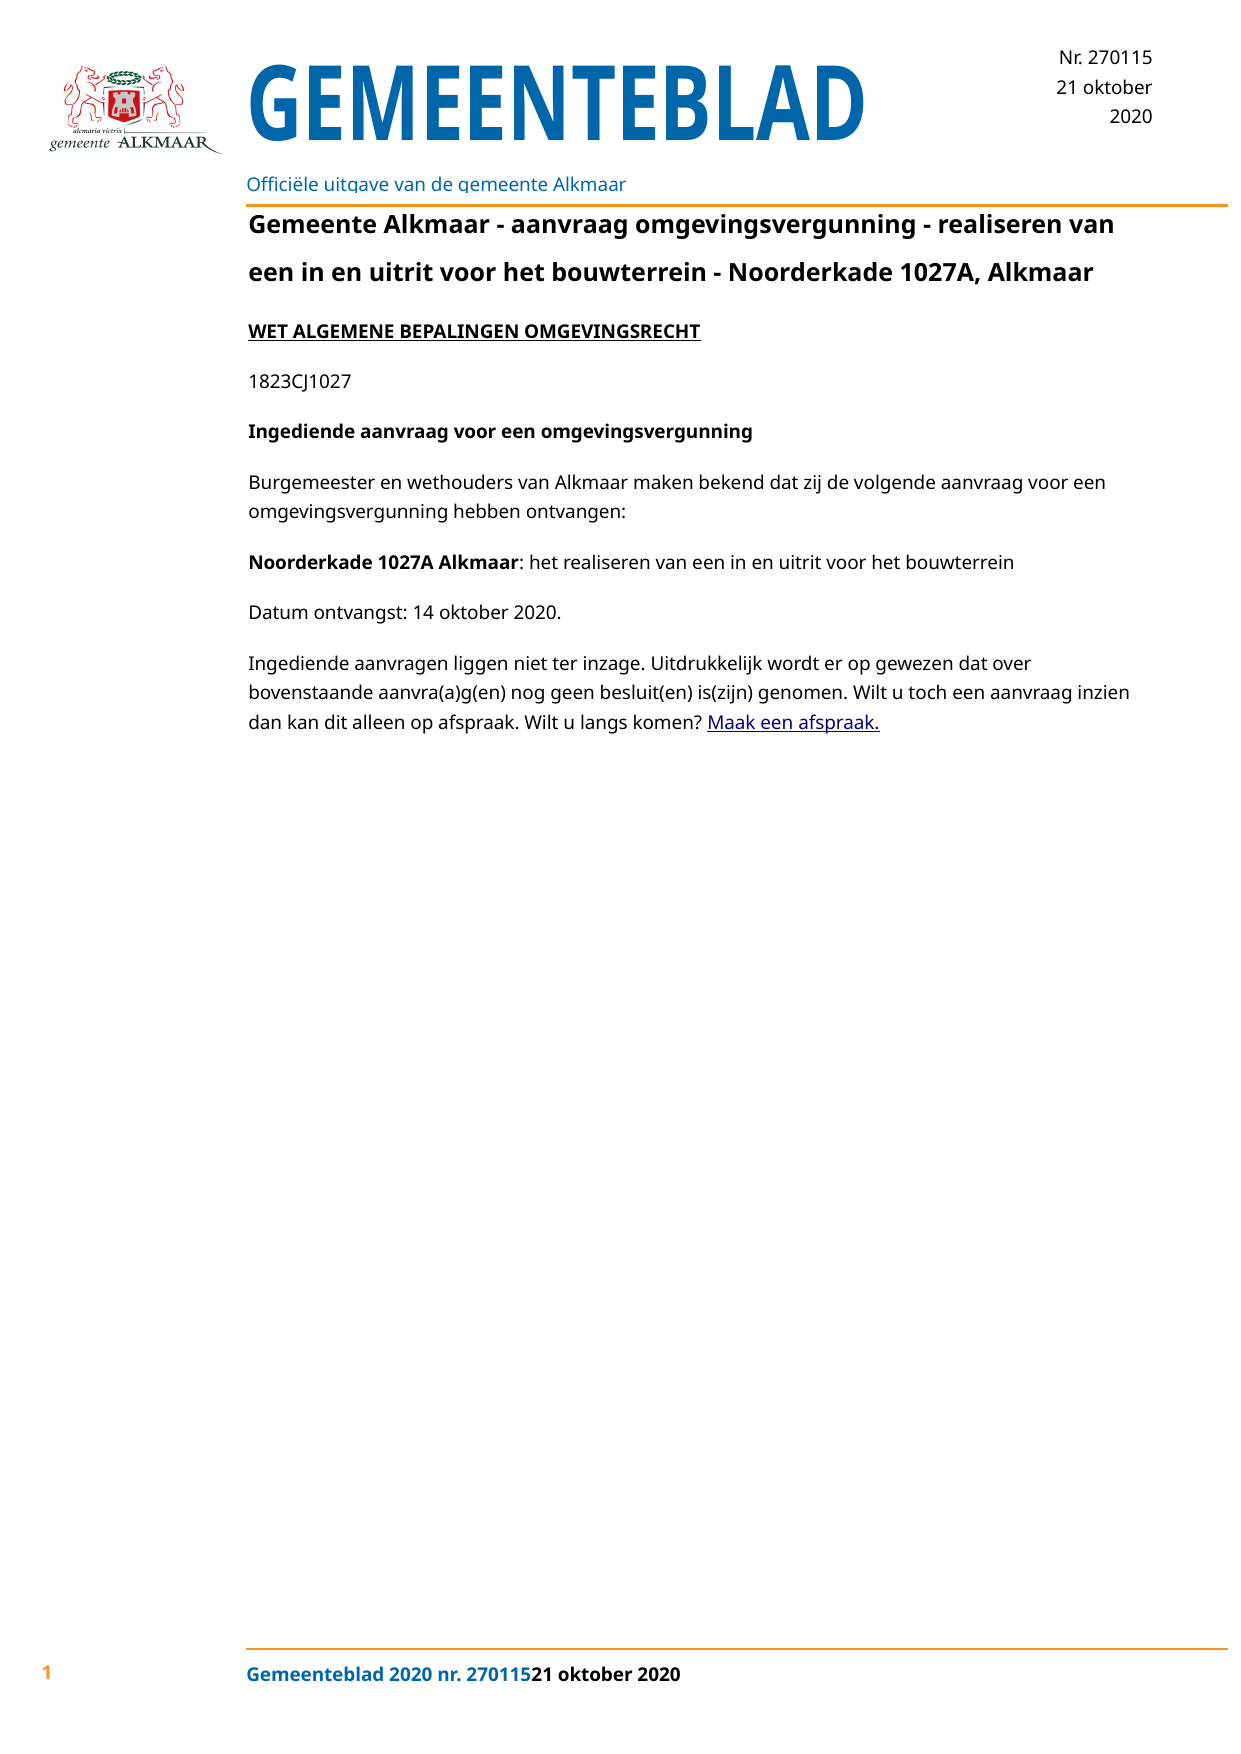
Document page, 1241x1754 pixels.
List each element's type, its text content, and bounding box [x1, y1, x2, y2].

text WET ALGEMENE BEPALINGEN OMGEVINGSRECHT [248, 318, 1152, 344]
text Ingediende aanvragen liggen niet ter inzage. Uitdrukkelijk wordt er op gewezen dat over bovenstaande aanvra(a)g(en) nog geen besluit(en) is(zijn) genomen. Wilt u toch een aanvraag inzien dan kan dit alleen op afspraak. Wilt u langs komen? Maak een afspraak. [248, 650, 1152, 735]
text Datum ontvangst: 14 oktober 2020. [248, 599, 1152, 625]
picture [41, 47, 231, 172]
text Gemeente Alkmaar - aanvraag omgevingsvergunning - realiseren van een in en uitrit voor het bouwterrein - Noorderkade 1027A, Alkmaar [248, 207, 1152, 288]
text Ingediende aanvraag voor een omgevingsvergunning [248, 419, 1152, 444]
text 1823CJ1027 [248, 368, 1152, 394]
text Burgemeester en wethouders van Alkmaar maken bekend dat zij de volgende aanvraag voor een omgevingsvergunning hebben ontvangen: [248, 469, 1152, 524]
text Noorderkade 1027A Alkmaar: het realiseren van een in en uitrit voor het bouwterrein [248, 549, 1152, 575]
